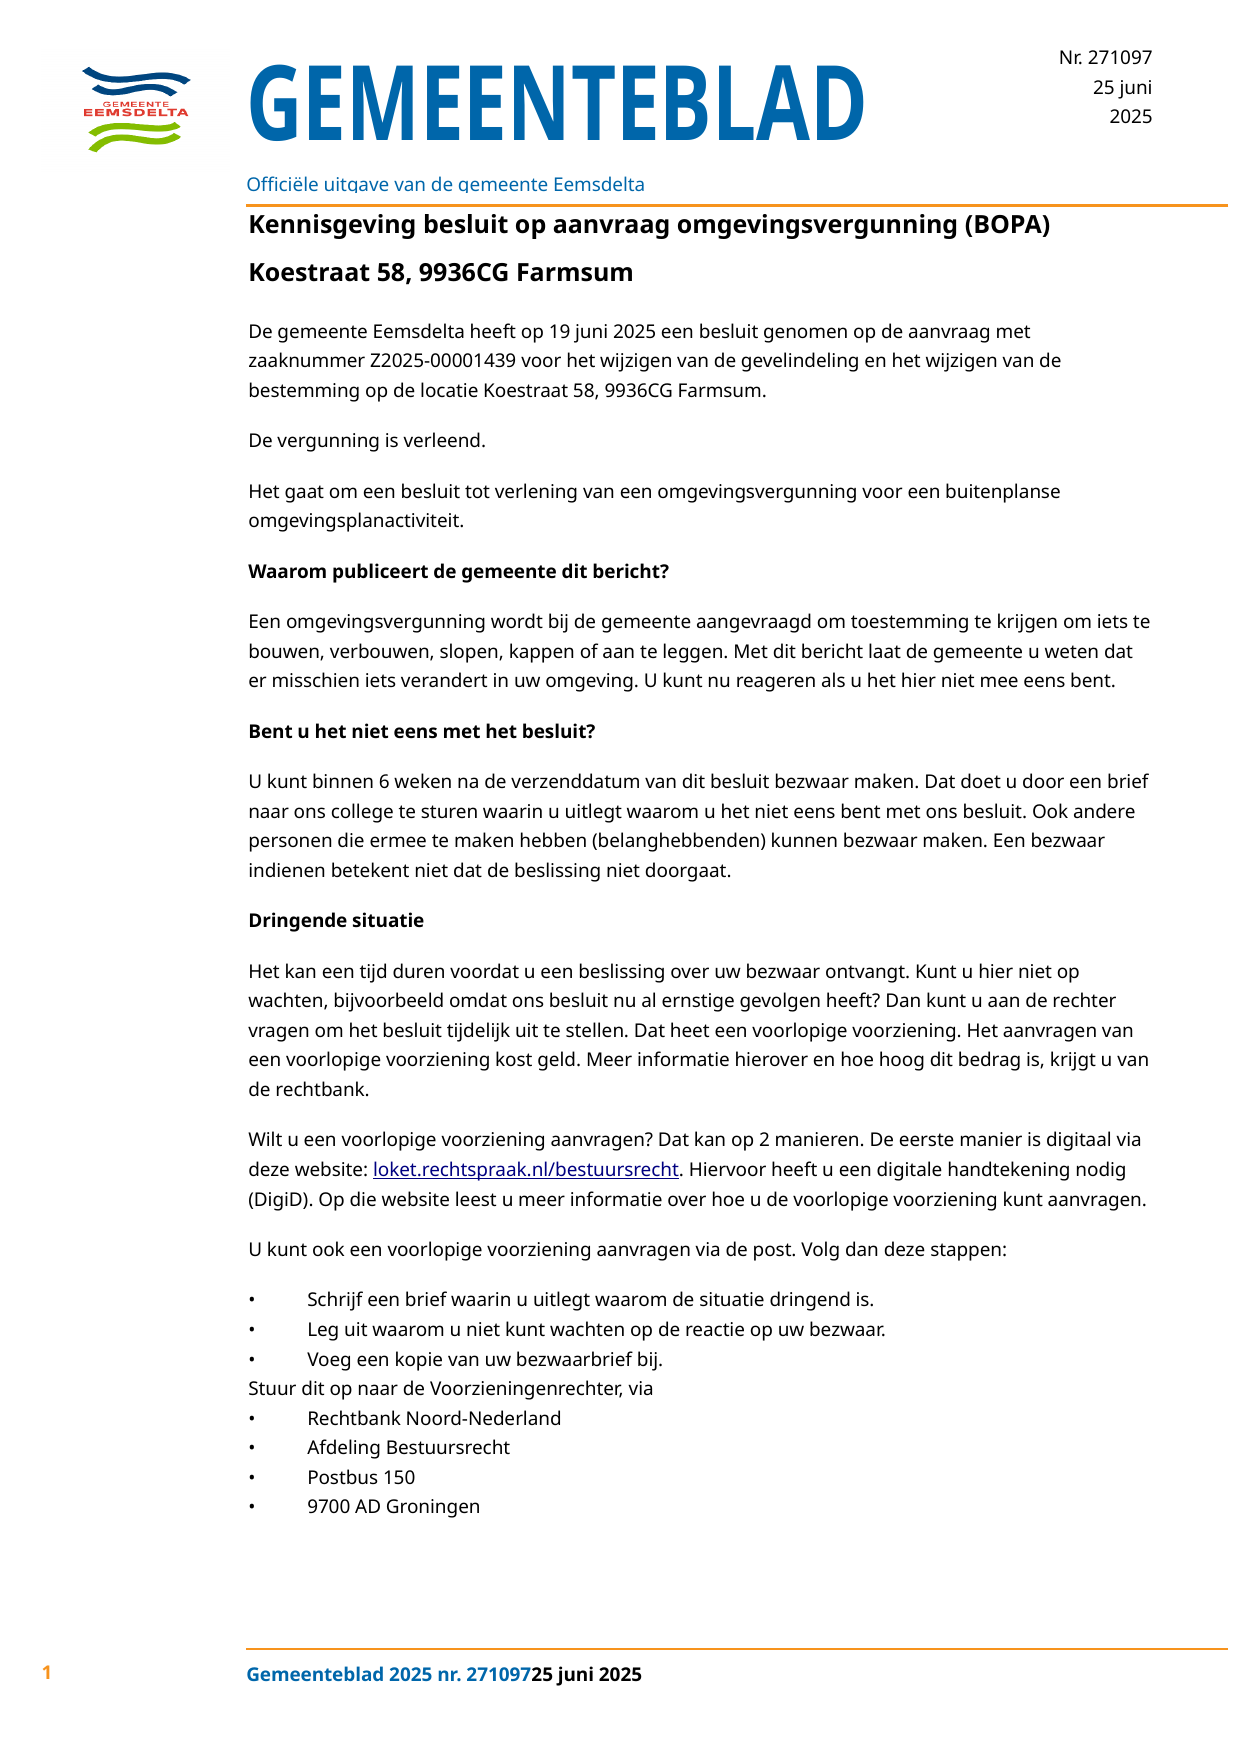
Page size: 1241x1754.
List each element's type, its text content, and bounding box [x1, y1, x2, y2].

text Kennisgeving besluit op aanvraag omgevingsvergunning (BOPA) Koestraat 58, 9936CG Farmsum [248, 207, 1152, 288]
text Het gaat om een besluit tot verlening van een omgevingsvergunning voor een buitenplanse omgevingsplanactiviteit. [248, 478, 1152, 533]
text De vergunning is verleend. [248, 427, 1152, 453]
list Schrijf een brief waarin u uitlegt waarom de situatie dringend is. [248, 1287, 1152, 1312]
text De gemeente Eemsdelta heeft op 19 juni 2025 een besluit genomen op de aanvraag met zaaknummer Z2025-00001439 voor het wijzigen van de gevelindeling en het wijzigen van de bestemming op de locatie Koestraat 58, 9936CG Farmsum. [248, 318, 1152, 403]
list Leg uit waarom u niet kunt wachten op de reactie op uw bezwaar. [248, 1316, 1152, 1342]
text Bent u het niet eens met het besluit? [248, 718, 1152, 744]
text Waarom publiceert de gemeente dit bericht? [248, 558, 1152, 584]
list Voeg een kopie van uw bezwaarbrief bij. [248, 1346, 1152, 1372]
picture [41, 47, 231, 172]
text Het kan een tijd duren voordat u een beslissing over uw bezwaar ontvangt. Kunt u hier niet op wachten, bijvoorbeeld omdat ons besluit nu al ernstige gevolgen heeft? Dan kunt u aan de rechter vragen om het besluit tijdelijk uit te stellen. Dat heet een voorlopige voorziening. Het aanvragen van een voorlopige voorziening kost geld. Meer informatie hierover en hoe hoog dit bedrag is, krijgt u van de rechtbank. [248, 958, 1152, 1102]
list Postbus 150 [248, 1464, 1152, 1490]
text U kunt ook een voorlopige voorziening aanvragen via de post. Volg dan deze stappen: [248, 1236, 1152, 1262]
text U kunt binnen 6 weken na de verzenddatum van dit besluit bezwaar maken. Dat doet u door een brief naar ons college te sturen waarin u uitlegt waarom u het niet eens bent met ons besluit. Ook andere personen die ermee te maken hebben (belanghebbenden) kunnen bezwaar maken. Een bezwaar indienen betekent niet dat de beslissing niet doorgaat. [248, 768, 1152, 883]
list Afdeling Bestuursrecht [248, 1434, 1152, 1460]
list 9700 AD Groningen [248, 1494, 1152, 1519]
text Een omgevingsvergunning wordt bij de gemeente aangevraagd om toestemming te krijgen om iets te bouwen, verbouwen, slopen, kappen of aan te leggen. Met dit bericht laat de gemeente u weten dat er misschien iets verandert in uw omgeving. U kunt nu reageren als u het hier niet mee eens bent. [248, 608, 1152, 693]
text Stuur dit op naar de Voorzieningenrechter, via [248, 1375, 1152, 1401]
text Dringende situatie [248, 907, 1152, 933]
list Rechtbank Noord-Nederland [248, 1405, 1152, 1431]
text Wilt u een voorlopige voorziening aanvragen? Dat kan op 2 manieren. De eerste manier is digitaal via deze website: loket.rechtspraak.nl/bestuursrecht. Hiervoor heeft u een digitale handtekening nodig (DigiD). Op die website leest u meer informatie over hoe u de voorlopige voorziening kunt aanvragen. [248, 1127, 1152, 1212]
